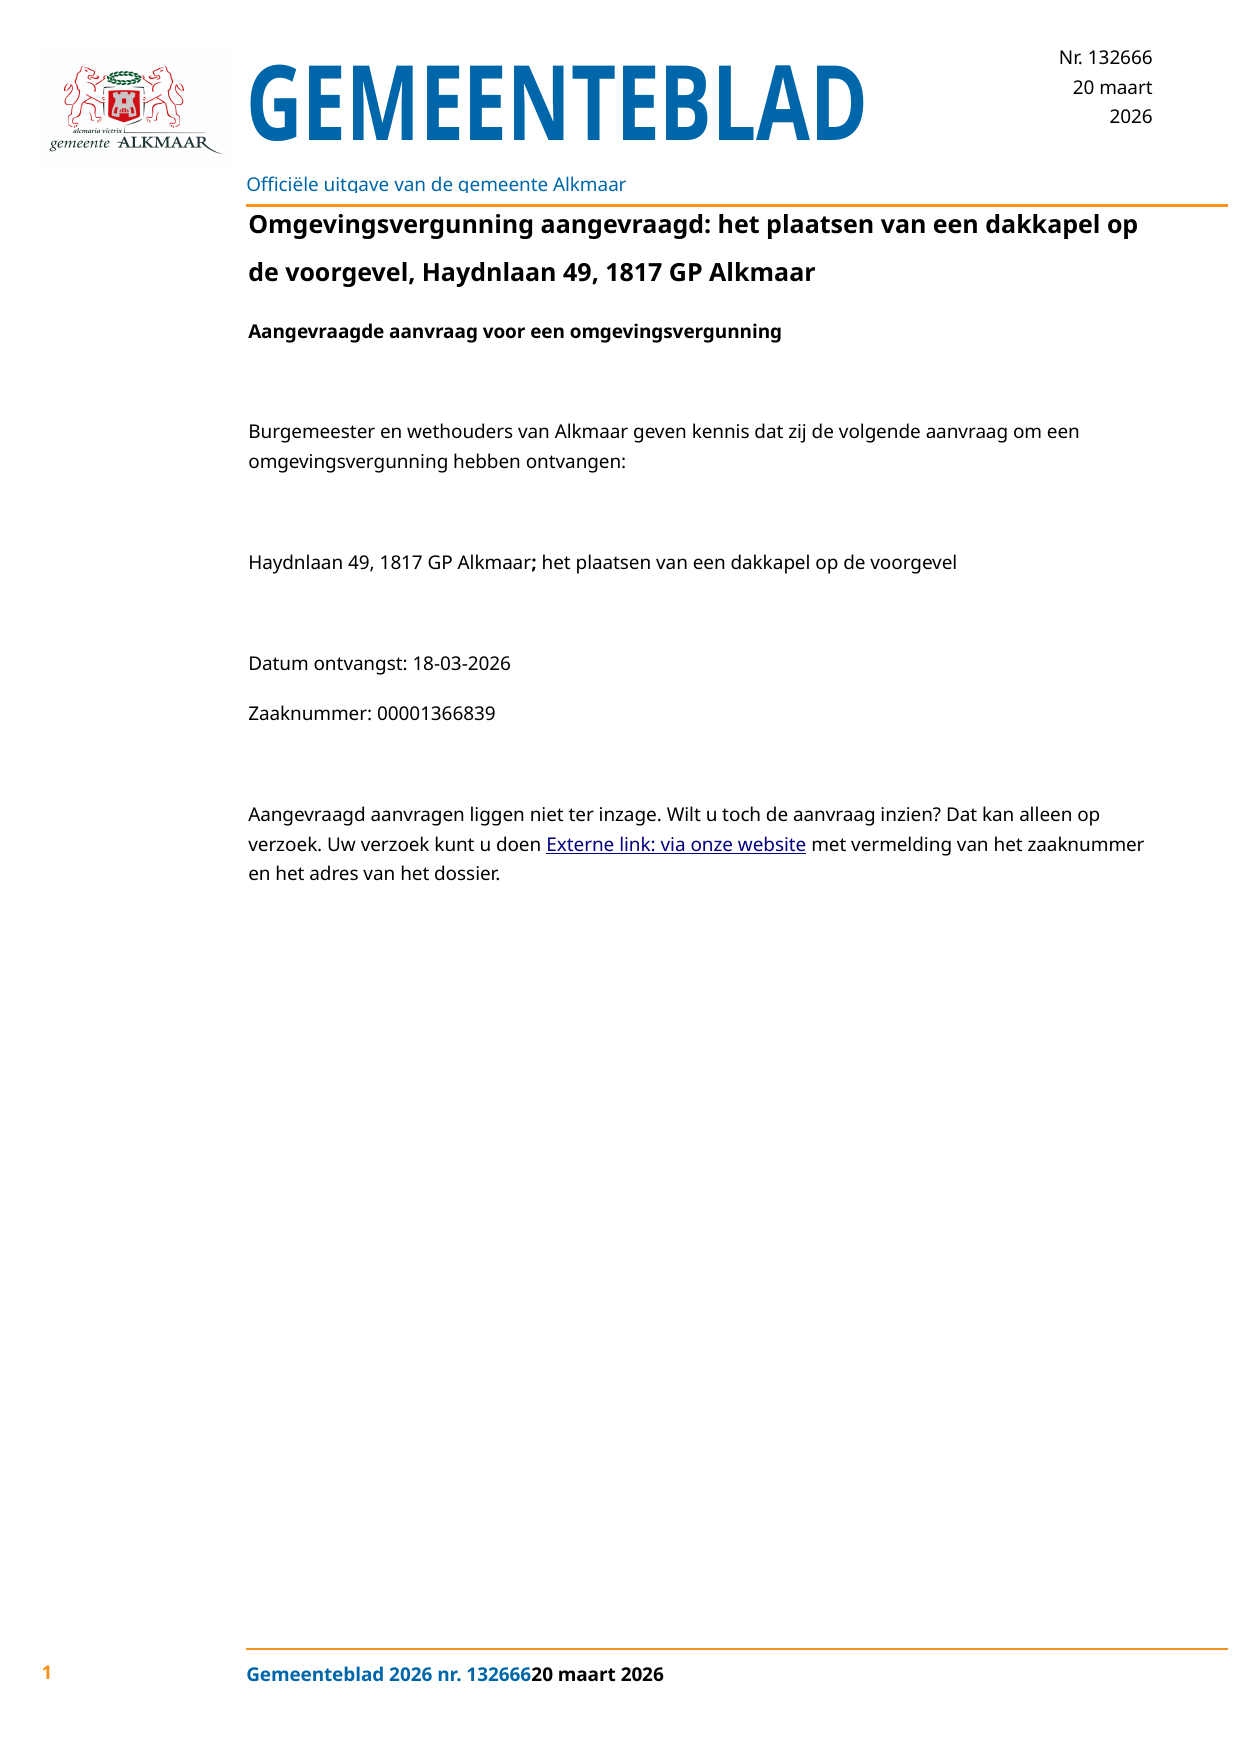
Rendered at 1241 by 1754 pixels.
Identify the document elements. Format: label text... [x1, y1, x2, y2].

text Haydnlaan 49, 1817 GP Alkmaar; het plaatsen van een dakkapel op de voorgevel [248, 549, 1152, 575]
text Datum ontvangst: 18-03-2026 [248, 650, 1152, 676]
text Omgevingsvergunning aangevraagd: het plaatsen van een dakkapel op de voorgevel, Haydnlaan 49, 1817 GP Alkmaar [248, 207, 1152, 288]
text Aangevraagd aanvragen liggen niet ter inzage. Wilt u toch de aanvraag inzien? Dat kan alleen op verzoek. Uw verzoek kunt u doen Externe link: via onze website met vermelding van het zaaknummer en het adres van het dossier. [248, 801, 1152, 886]
text Zaaknummer: 00001366839 [248, 700, 1152, 726]
text Aangevraagde aanvraag voor een omgevingsvergunning [248, 318, 1152, 344]
text Burgemeester en wethouders van Alkmaar geven kennis dat zij de volgende aanvraag om een omgevingsvergunning hebben ontvangen: [248, 419, 1152, 474]
picture [41, 47, 231, 172]
